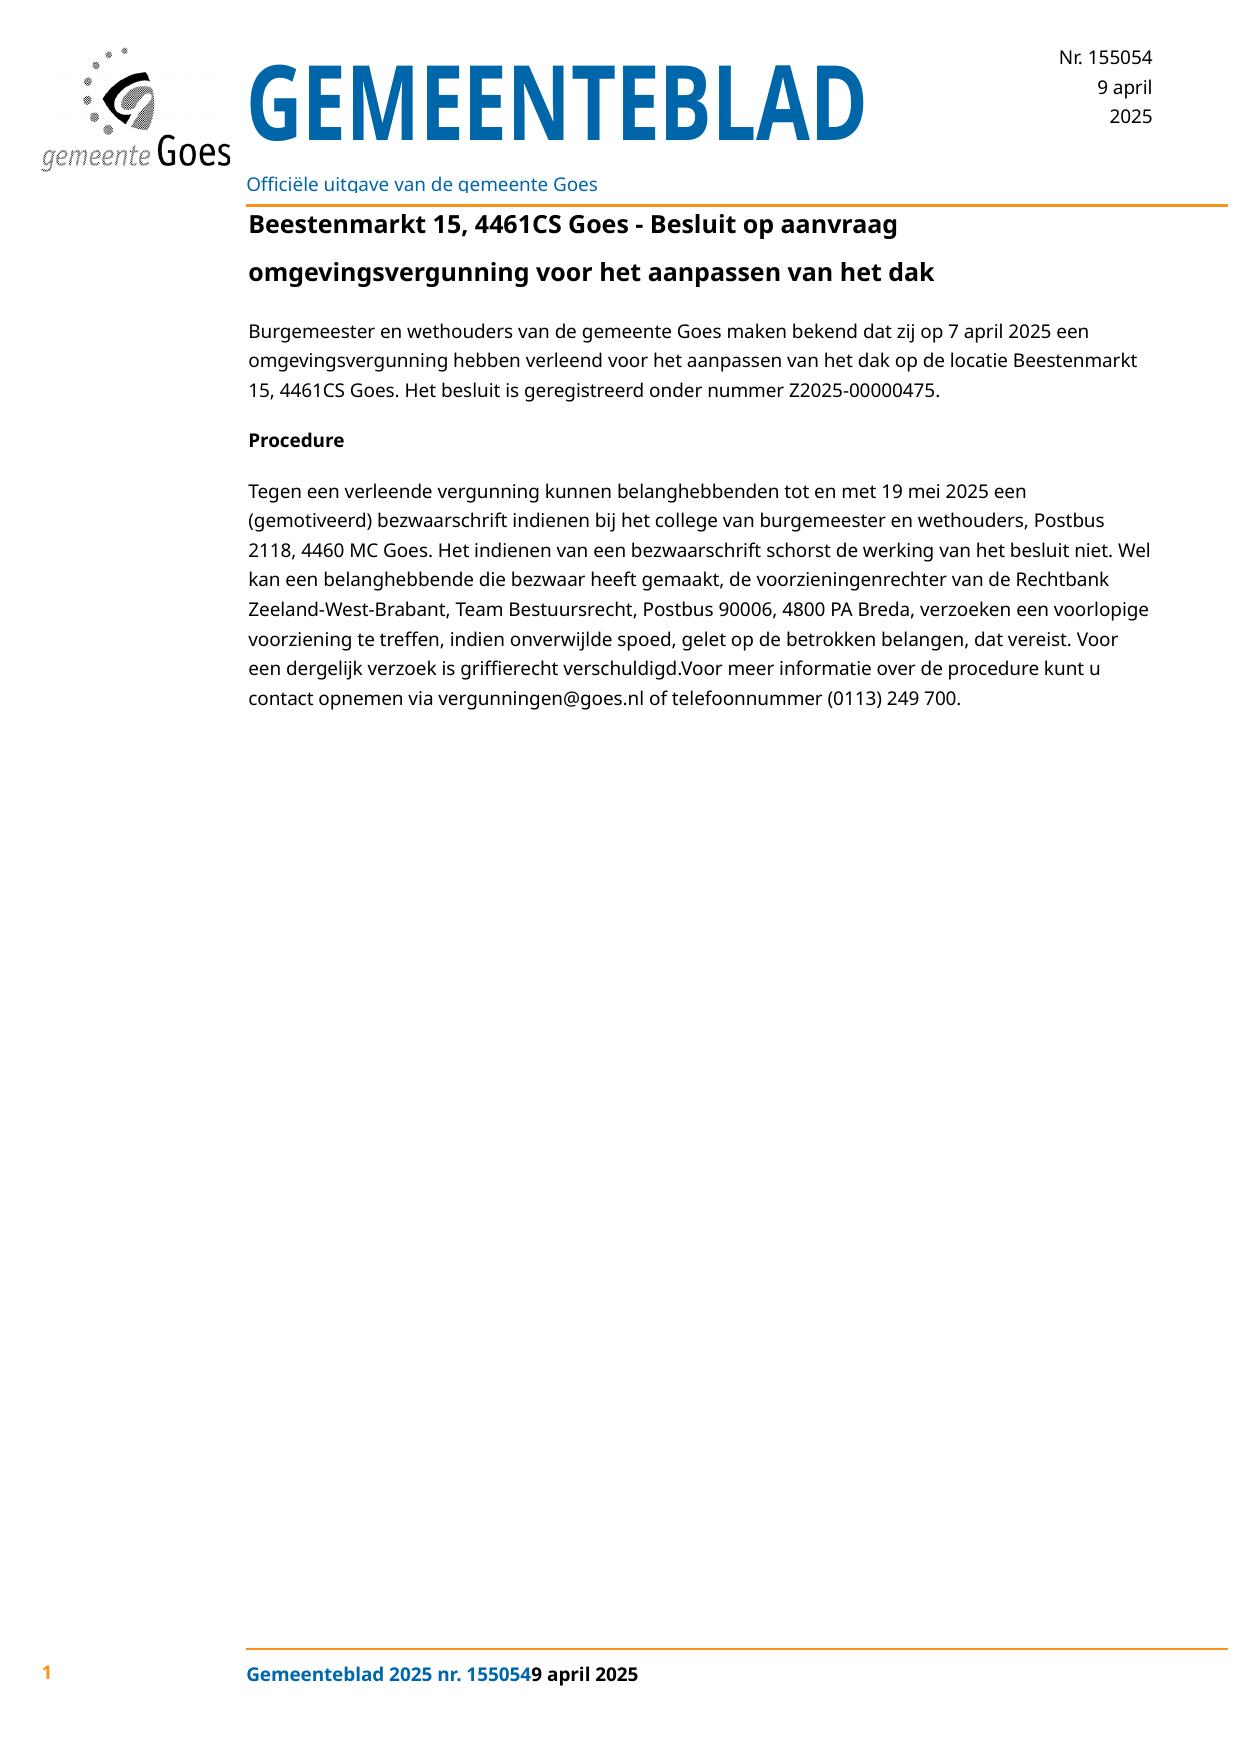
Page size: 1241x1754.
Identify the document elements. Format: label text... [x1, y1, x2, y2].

text Procedure [248, 427, 1152, 453]
text Burgemeester en wethouders van de gemeente Goes maken bekend dat zij op 7 april 2025 een omgevingsvergunning hebben verleend voor het aanpassen van het dak op de locatie Beestenmarkt 15, 4461CS Goes. Het besluit is geregistreerd onder nummer Z2025-00000475. [248, 318, 1152, 403]
text Beestenmarkt 15, 4461CS Goes - Besluit op aanvraag omgevingsvergunning voor het aanpassen van het dak [248, 207, 1152, 288]
picture [41, 47, 231, 172]
text Tegen een verleende vergunning kunnen belanghebbenden tot en met 19 mei 2025 een (gemotiveerd) bezwaarschrift indienen bij het college van burgemeester en wethouders, Postbus 2118, 4460 MC Goes. Het indienen van een bezwaarschrift schorst de werking van het besluit niet. Wel kan een belanghebbende die bezwaar heeft gemaakt, de voorzieningenrechter van de Rechtbank Zeeland-West-Brabant, Team Bestuursrecht, Postbus 90006, 4800 PA Breda, verzoeken een voorlopige voorziening te treffen, indien onverwijlde spoed, gelet op de betrokken belangen, dat vereist. Voor een dergelijk verzoek is griffierecht verschuldigd.Voor meer informatie over de procedure kunt u contact opnemen via vergunningen@goes.nl of telefoonnummer (0113) 249 700. [248, 478, 1152, 711]
